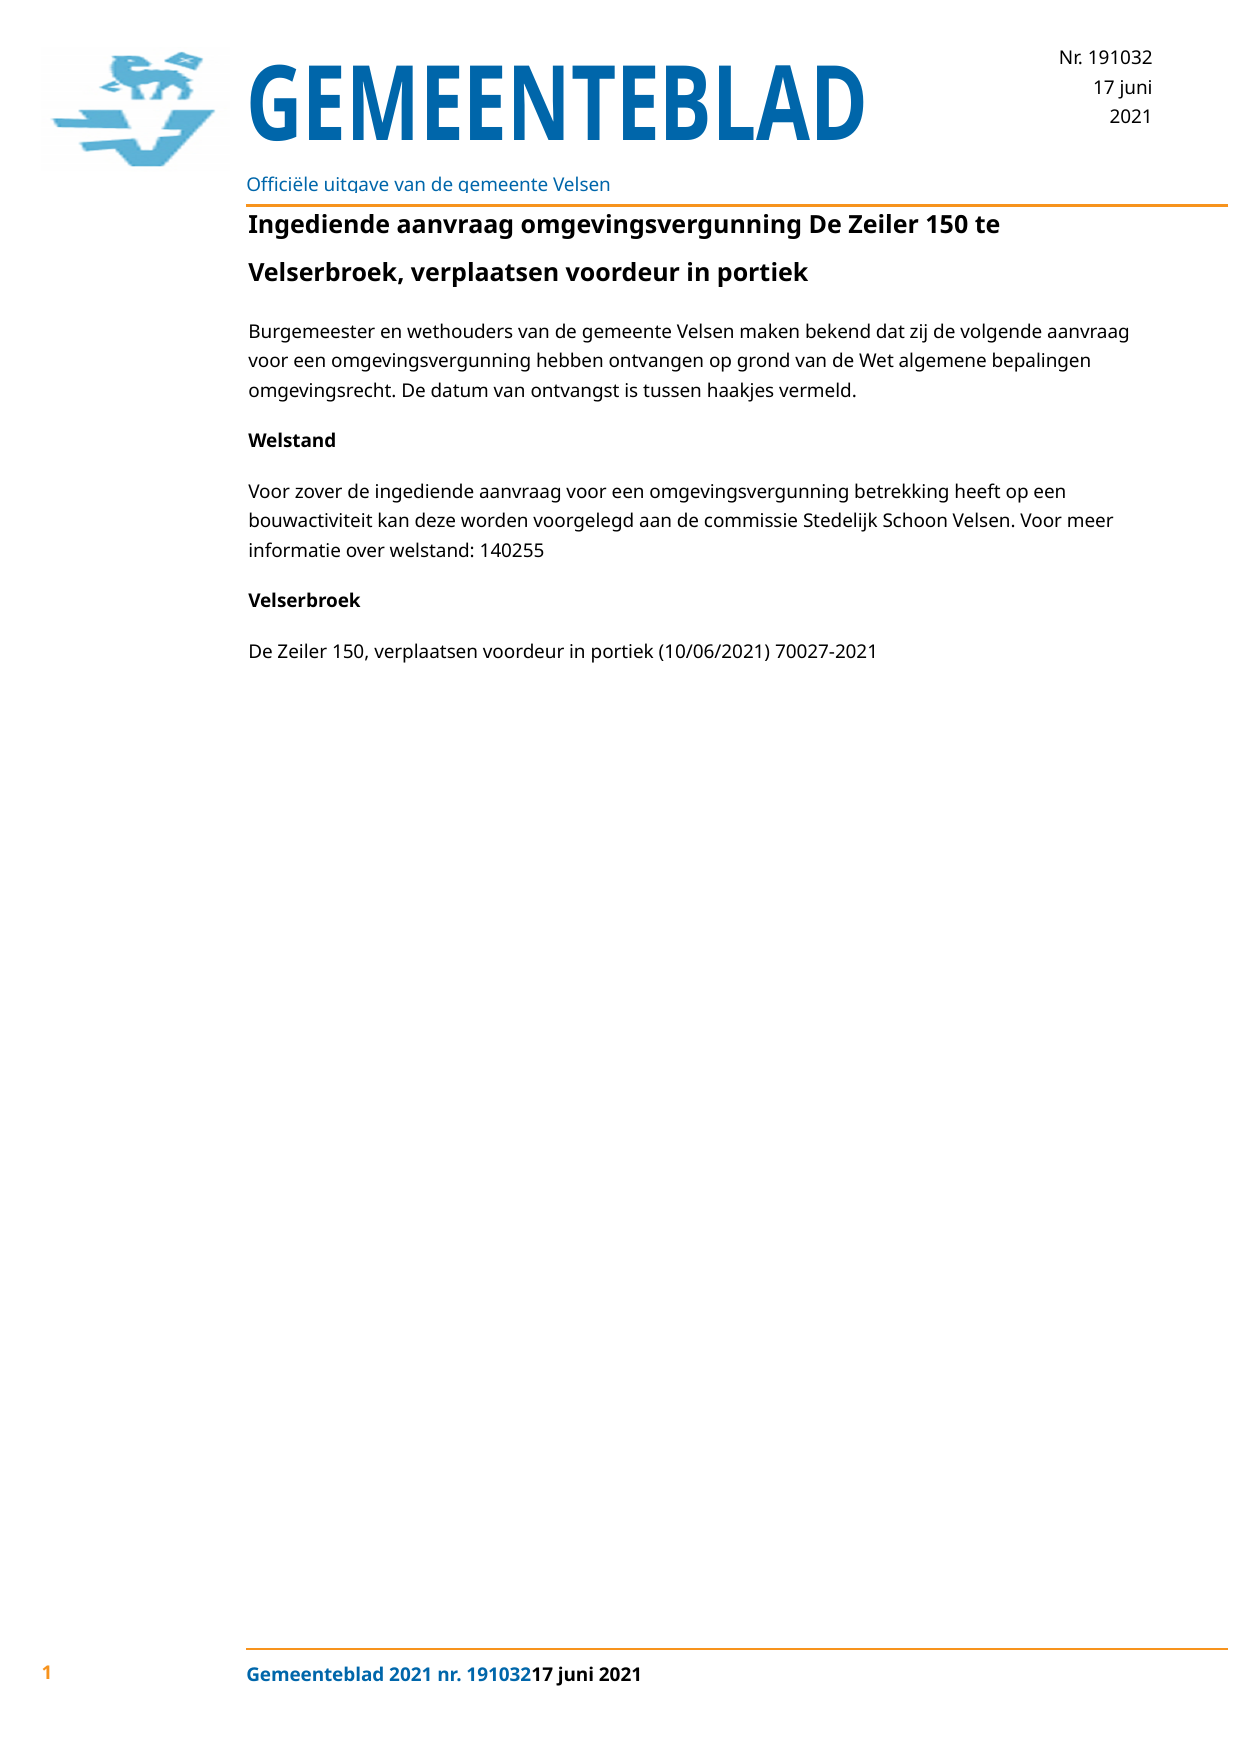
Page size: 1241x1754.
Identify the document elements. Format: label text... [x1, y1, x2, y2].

text Ingediende aanvraag omgevingsvergunning De Zeiler 150 te Velserbroek, verplaatsen voordeur in portiek [248, 207, 1152, 288]
text Welstand [248, 427, 1152, 453]
text Velserbroek [248, 587, 1152, 613]
text De Zeiler 150, verplaatsen voordeur in portiek (10/06/2021) 70027-2021 [248, 638, 1152, 664]
picture [41, 47, 231, 172]
text Voor zover de ingediende aanvraag voor een omgevingsvergunning betrekking heeft op een bouwactiviteit kan deze worden voorgelegd aan de commissie Stedelijk Schoon Velsen. Voor meer informatie over welstand: 140255 [248, 478, 1152, 563]
text Burgemeester en wethouders van de gemeente Velsen maken bekend dat zij de volgende aanvraag voor een omgevingsvergunning hebben ontvangen op grond van de Wet algemene bepalingen omgevingsrecht. De datum van ontvangst is tussen haakjes vermeld. [248, 318, 1152, 403]
